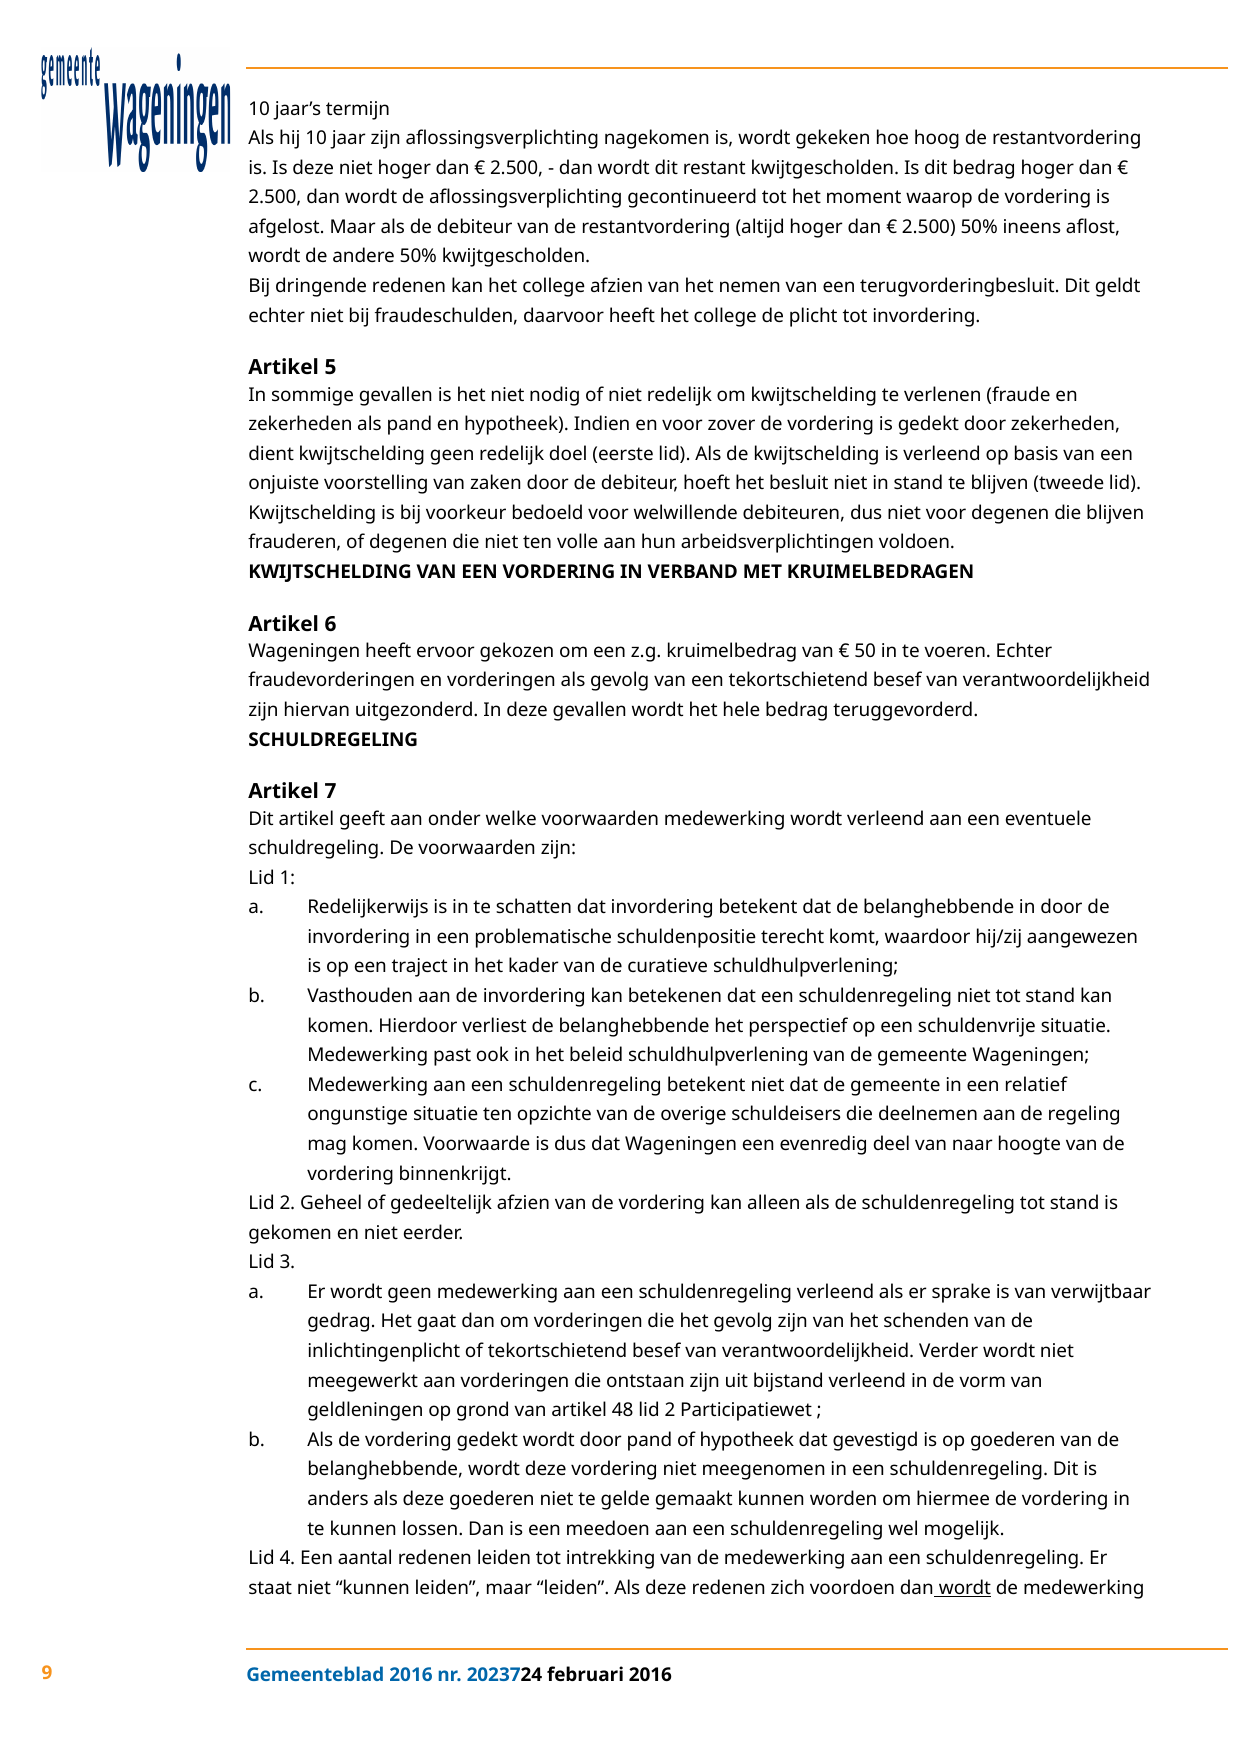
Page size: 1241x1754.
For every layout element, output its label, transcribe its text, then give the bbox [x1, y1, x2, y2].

text Als hij 10 jaar zijn aflossingsverplichting nagekomen is, wordt gekeken hoe hoog de restantvordering is. Is deze niet hoger dan € 2.500, - dan wordt dit restant kwijtgescholden. Is dit bedrag hoger dan € 2.500, dan wordt de aflossingsverplichting gecontinueerd tot het moment waarop de vordering is afgelost. Maar als de debiteur van de restantvordering (altijd hoger dan € 2.500) 50% ineens aflost, wordt de andere 50% kwijtgescholden. [248, 124, 1152, 268]
text Artikel 6 [248, 609, 1152, 637]
text Lid 1: [248, 864, 1152, 889]
text Lid 2. Geheel of gedeeltelijk afzien van de vordering kan alleen als de schuldenregeling tot stand is gekomen en niet eerder. [248, 1189, 1152, 1244]
list Vasthouden aan de invordering kan betekenen dat een schuldenregeling niet tot stand kan komen. Hierdoor verliest de belanghebbende het perspectief op een schuldenvrije situatie. Medewerking past ook in het beleid schuldhulpverlening van de gemeente Wageningen; [248, 982, 1152, 1067]
list Medewerking aan een schuldenregeling betekent niet dat de gemeente in een relatief ongunstige situatie ten opzichte van de overige schuldeisers die deelnemen aan de regeling mag komen. Voorwaarde is dus dat Wageningen een evenredig deel van naar hoogte van de vordering binnenkrijgt. [248, 1071, 1152, 1185]
list Als de vordering gedekt wordt door pand of hypotheek dat gevestigd is op goederen van de belanghebbende, wordt deze vordering niet meegenomen in een schuldenregeling. Dit is anders als deze goederen niet te gelde gemaakt kunnen worden om hiermee de vordering in te kunnen lossen. Dan is een meedoen aan een schuldenregeling wel mogelijk. [248, 1426, 1152, 1540]
text Dit artikel geeft aan onder welke voorwaarden medewerking wordt verleend aan een eventuele schuldregeling. De voorwaarden zijn: [248, 805, 1152, 860]
text Artikel 7 [248, 776, 1152, 805]
picture [41, 47, 231, 172]
text Bij dringende redenen kan het college afzien van het nemen van een terugvorderingbesluit. Dit geldt echter niet bij fraudeschulden, daarvoor heeft het college de plicht tot invordering. [248, 272, 1152, 328]
text Lid 3. [248, 1248, 1152, 1274]
text Wageningen heeft ervoor gekozen om een z.g. kruimelbedrag van € 50 in te voeren. Echter fraudevorderingen en vorderingen als gevolg van een tekortschietend besef van verantwoordelijkheid zijn hiervan uitgezonderd. In deze gevallen wordt het hele bedrag teruggevorderd. [248, 637, 1152, 722]
text KWIJTSCHELDING VAN EEN VORDERING IN VERBAND MET KRUIMELBEDRAGEN [248, 558, 1152, 584]
list Er wordt geen medewerking aan een schuldenregeling verleend als er sprake is van verwijtbaar gedrag. Het gaat dan om vorderingen die het gevolg zijn van het schenden van de inlichtingenplicht of tekortschietend besef van verantwoordelijkheid. Verder wordt niet meegewerkt aan vorderingen die ontstaan zijn uit bijstand verleend in de vorm van geldleningen op grond van artikel 48 lid 2 Participatiewet ; [248, 1278, 1152, 1422]
text Lid 4. Een aantal redenen leiden tot intrekking van de medewerking aan een schuldenregeling. Er staat niet “kunnen leiden”, maar “leiden”. Als deze redenen zich voordoen dan wordt de medewerking [248, 1544, 1152, 1599]
text Artikel 5 [248, 352, 1152, 381]
list Redelijkerwijs is in te schatten dat invordering betekent dat de belanghebbende in door de invordering in een problematische schuldenpositie terecht komt, waardoor hij/zij aangewezen is op een traject in het kader van de curatieve schuldhulpverlening; [248, 893, 1152, 978]
text SCHULDREGELING [248, 726, 1152, 752]
text 10 jaar’s termijn [248, 95, 1152, 121]
text In sommige gevallen is het niet nodig of niet redelijk om kwijtschelding te verlenen (fraude en zekerheden als pand en hypotheek). Indien en voor zover de vordering is gedekt door zekerheden, dient kwijtschelding geen redelijk doel (eerste lid). Als de kwijtschelding is verleend op basis van een onjuiste voorstelling van zaken door de debiteur, hoeft het besluit niet in stand te blijven (tweede lid). Kwijtschelding is bij voorkeur bedoeld voor welwillende debiteuren, dus niet voor degenen die blijven frauderen, of degenen die niet ten volle aan hun arbeidsverplichtingen voldoen. [248, 381, 1152, 554]
